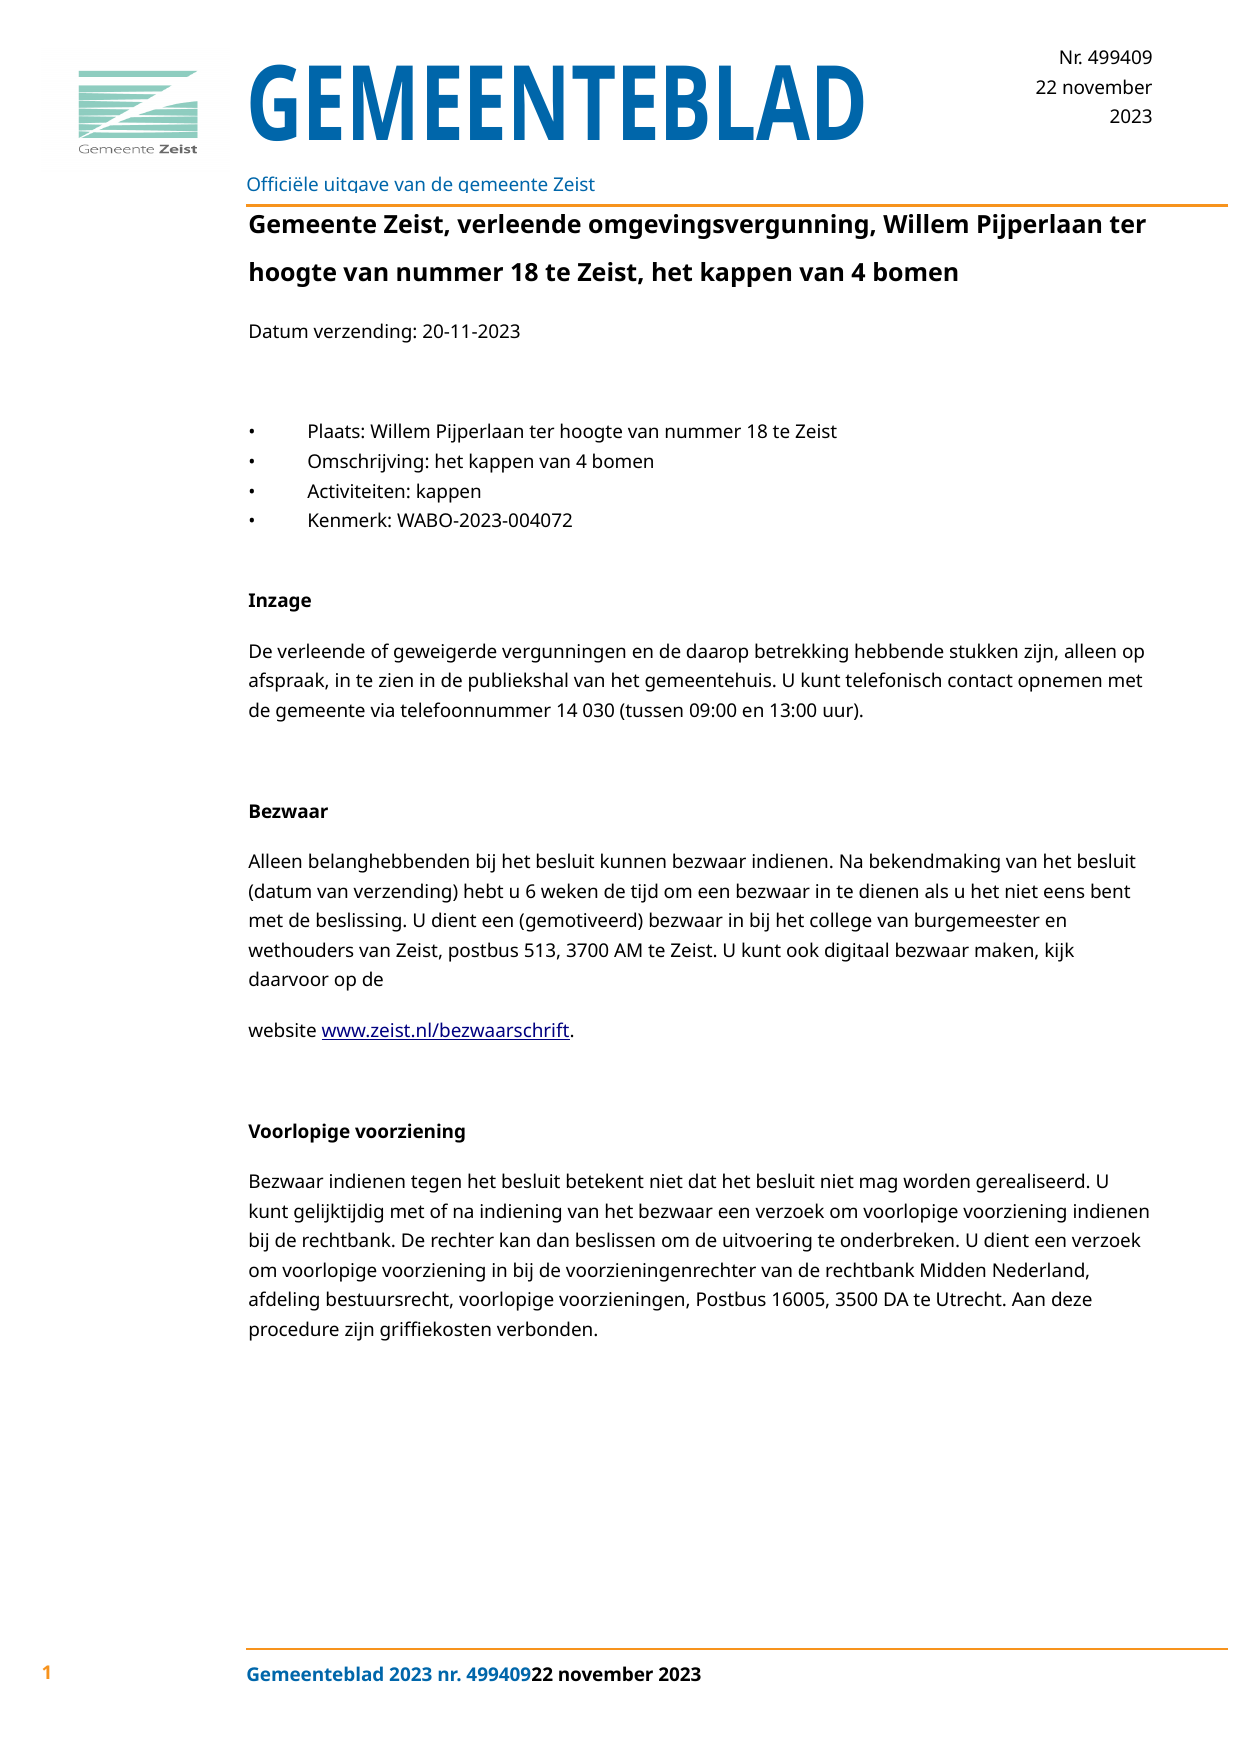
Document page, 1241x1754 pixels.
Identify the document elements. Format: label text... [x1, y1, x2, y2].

text Bezwaar indienen tegen het besluit betekent niet dat het besluit niet mag worden gerealiseerd. U kunt gelijktijdig met of na indiening van het bezwaar een verzoek om voorlopige voorziening indienen bij de rechtbank. De rechter kan dan beslissen om de uitvoering te onderbreken. U dient een verzoek om voorlopige voorziening in bij de voorzieningenrechter van de rechtbank Midden Nederland, afdeling bestuursrecht, voorlopige voorzieningen, Postbus 16005, 3500 DA te Utrecht. Aan deze procedure zijn griffiekosten verbonden. [248, 1168, 1152, 1342]
text De verleende of geweigerde vergunningen en de daarop betrekking hebbende stukken zijn, alleen op afspraak, in te zien in de publiekshal van het gemeentehuis. U kunt telefonisch contact opnemen met de gemeente via telefoonnummer 14 030 (tussen 09:00 en 13:00 uur). [248, 638, 1152, 723]
text website www.zeist.nl/bezwaarschrift. [248, 1017, 1152, 1043]
picture [41, 47, 231, 172]
text Bezwaar [248, 798, 1152, 824]
list Plaats: Willem Pijperlaan ter hoogte van nummer 18 te Zeist [248, 419, 1152, 444]
list Omschrijving: het kappen van 4 bomen [248, 448, 1152, 474]
text Datum verzending: 20-11-2023 [248, 318, 1152, 344]
list Kenmerk: WABO-2023-004072 [248, 507, 1152, 533]
text Alleen belanghebbenden bij het besluit kunnen bezwaar indienen. Na bekendmaking van het besluit (datum van verzending) hebt u 6 weken de tijd om een bezwaar in te dienen als u het niet eens bent met de beslissing. U dient een (gemotiveerd) bezwaar in bij het college van burgemeester en wethouders van Zeist, postbus 513, 3700 AM te Zeist. U kunt ook digitaal bezwaar maken, kijk daarvoor op de [248, 848, 1152, 992]
text Inzage [248, 587, 1152, 613]
text Gemeente Zeist, verleende omgevingsvergunning, Willem Pijperlaan ter hoogte van nummer 18 te Zeist, het kappen van 4 bomen [248, 207, 1152, 288]
text Voorlopige voorziening [248, 1118, 1152, 1144]
list Activiteiten: kappen [248, 478, 1152, 504]
